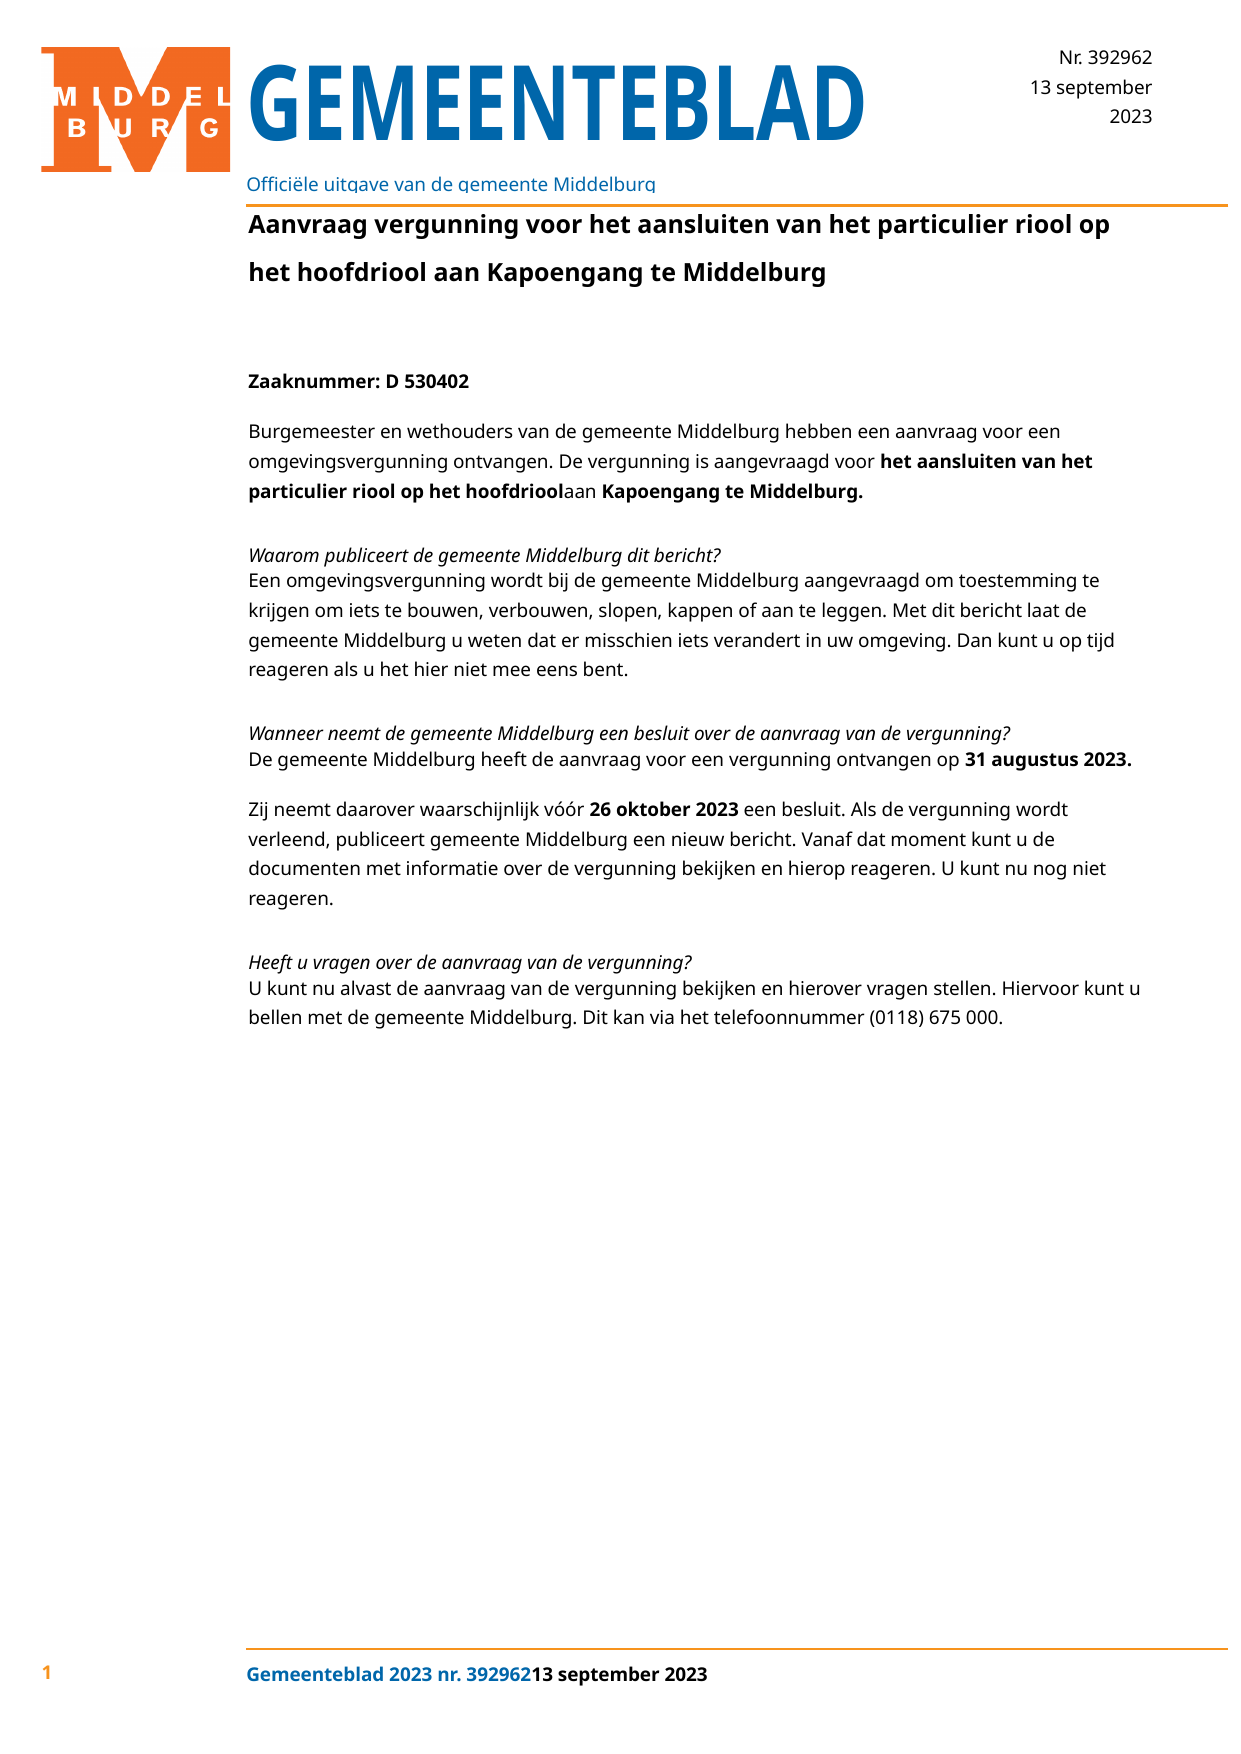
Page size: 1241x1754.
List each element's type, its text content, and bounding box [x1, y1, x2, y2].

text U kunt nu alvast de aanvraag van de vergunning bekijken en hierover vragen stellen. Hiervoor kunt u bellen met de gemeente Middelburg. Dit kan via het telefoonnummer (0118) 675 000. [248, 975, 1152, 1030]
picture [41, 47, 231, 172]
text Aanvraag vergunning voor het aansluiten van het particulier riool op het hoofdriool aan Kapoengang te Middelburg [248, 207, 1152, 288]
text Waarom publiceert de gemeente Middelburg dit bericht? [248, 542, 1152, 568]
text Wanneer neemt de gemeente Middelburg een besluit over de aanvraag van de vergunning? [248, 720, 1152, 746]
text Zaaknummer: D 530402 [248, 368, 1152, 394]
text Heeft u vragen over de aanvraag van de vergunning? [248, 949, 1152, 975]
text Een omgevingsvergunning wordt bij de gemeente Middelburg aangevraagd om toestemming te krijgen om iets te bouwen, verbouwen, slopen, kappen of aan te leggen. Met dit bericht laat de gemeente Middelburg u weten dat er misschien iets verandert in uw omgeving. Dan kunt u op tijd reageren als u het hier niet mee eens bent. [248, 568, 1152, 682]
text Burgemeester en wethouders van de gemeente Middelburg hebben een aanvraag voor een omgevingsvergunning ontvangen. De vergunning is aangevraagd voor het aansluiten van het particulier riool op het hoofdrioolaan Kapoengang te Middelburg. [248, 419, 1152, 504]
text Zij neemt daarover waarschijnlijk vóór 26 oktober 2023 een besluit. Als de vergunning wordt verleend, publiceert gemeente Middelburg een nieuw bericht. Vanaf dat moment kunt u de documenten met informatie over de vergunning bekijken en hierop reageren. U kunt nu nog niet reageren. [248, 796, 1152, 911]
text De gemeente Middelburg heeft de aanvraag voor een vergunning ontvangen op 31 augustus 2023. [248, 746, 1152, 772]
